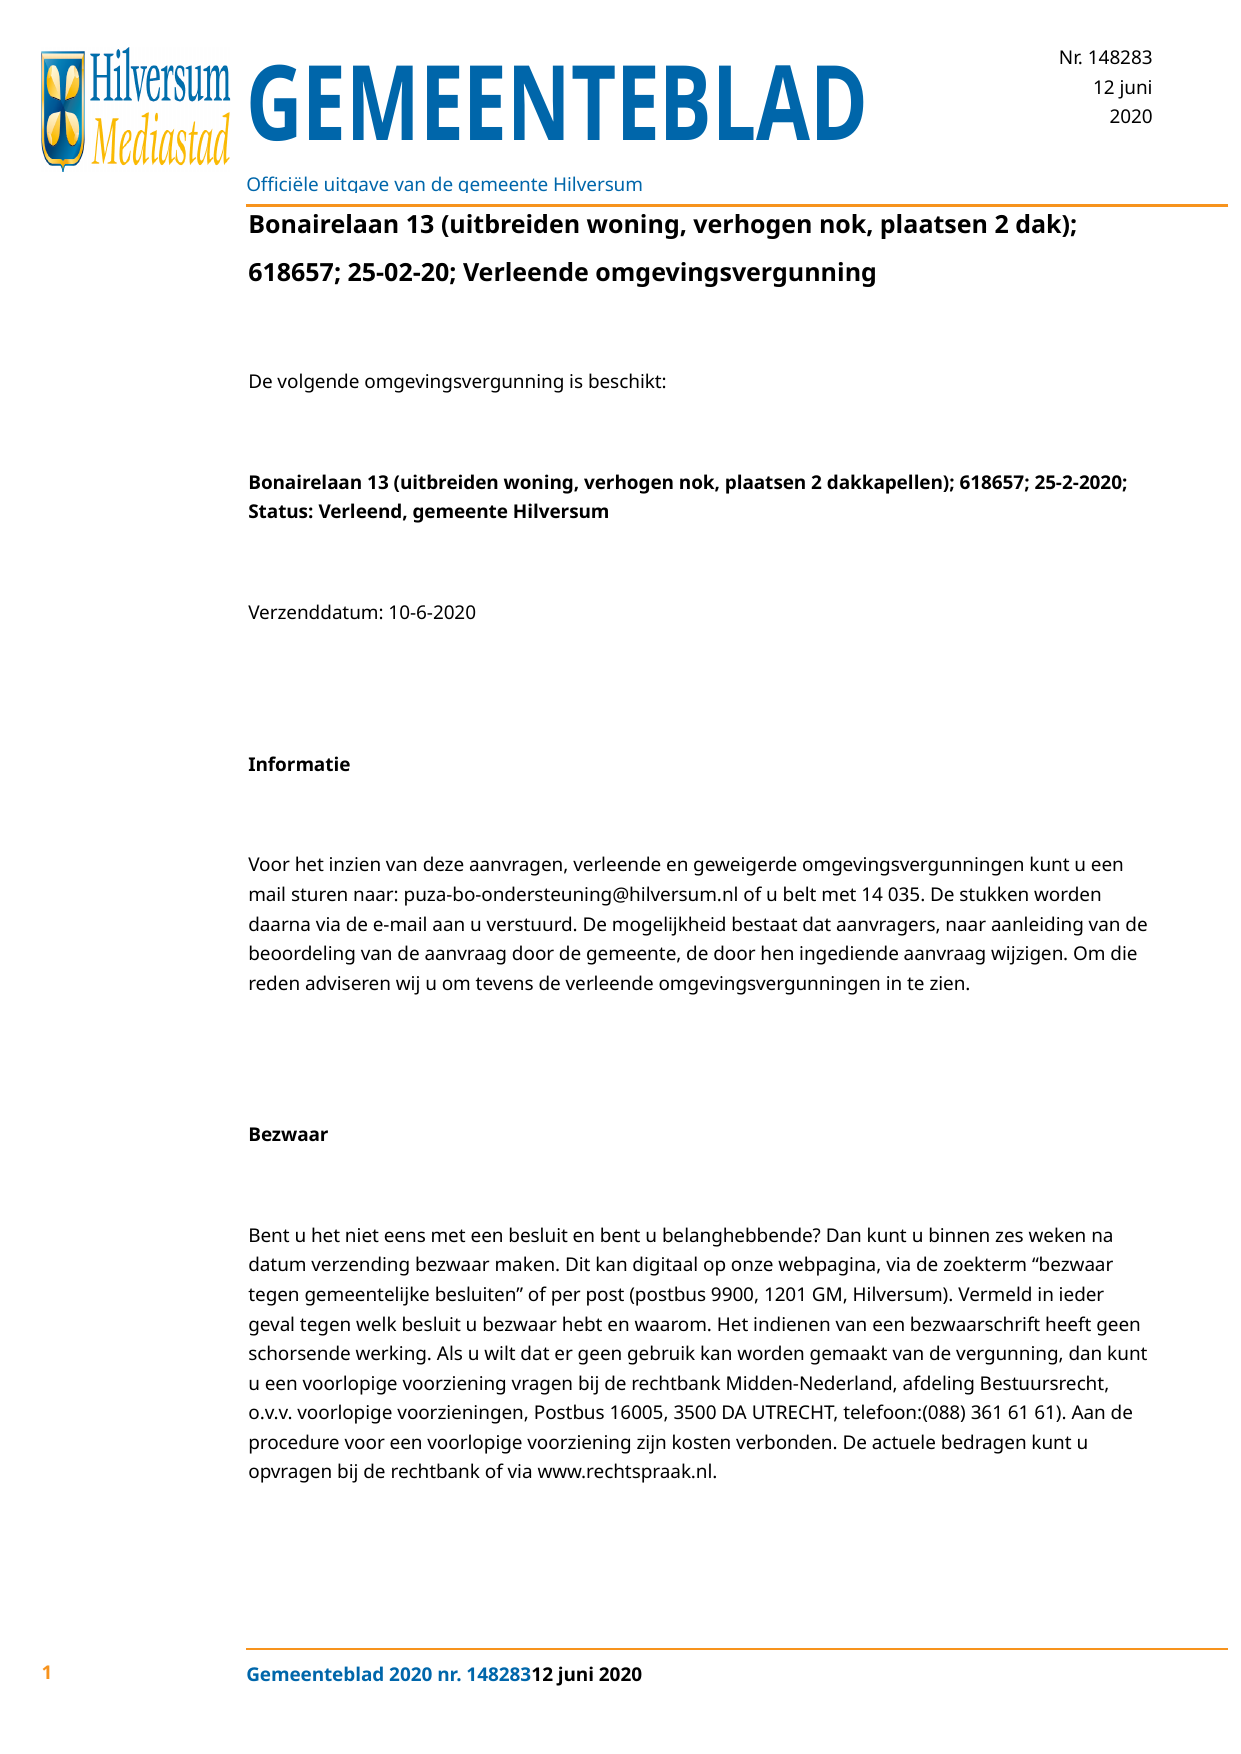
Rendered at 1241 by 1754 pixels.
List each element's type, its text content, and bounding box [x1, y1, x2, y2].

text Bezwaar [248, 1121, 1152, 1147]
text Bonairelaan 13 (uitbreiden woning, verhogen nok, plaatsen 2 dakkapellen); 618657; 25-2-2020; Status: Verleend, gemeente Hilversum [248, 469, 1152, 524]
picture [41, 47, 231, 172]
text Bonairelaan 13 (uitbreiden woning, verhogen nok, plaatsen 2 dak); 618657; 25-02-20; Verleende omgevingsvergunning [248, 207, 1152, 288]
text Informatie [248, 751, 1152, 777]
text Verzenddatum: 10-6-2020 [248, 599, 1152, 625]
text Bent u het niet eens met een besluit en bent u belanghebbende? Dan kunt u binnen zes weken na datum verzending bezwaar maken. Dit kan digitaal op onze webpagina, via de zoekterm “bezwaar tegen gemeentelijke besluiten” of per post (postbus 9900, 1201 GM, Hilversum). Vermeld in ieder geval tegen welk besluit u bezwaar hebt en waarom. Het indienen van een bezwaarschrift heeft geen schorsende werking. Als u wilt dat er geen gebruik kan worden gemaakt van de vergunning, dan kunt u een voorlopige voorziening vragen bij de rechtbank Midden-Nederland, afdeling Bestuursrecht, o.v.v. voorlopige voorzieningen, Postbus 16005, 3500 DA UTRECHT, telefoon:(088) 361 61 61). Aan de procedure voor een voorlopige voorziening zijn kosten verbonden. De actuele bedragen kunt u opvragen bij de rechtbank of via www.rechtspraak.nl. [248, 1222, 1152, 1484]
text Voor het inzien van deze aanvragen, verleende en geweigerde omgevingsvergunningen kunt u een mail sturen naar: puza-bo-ondersteuning@hilversum.nl of u belt met 14 035. De stukken worden daarna via de e-mail aan u verstuurd. De mogelijkheid bestaat dat aanvragers, naar aanleiding van de beoordeling van de aanvraag door de gemeente, de door hen ingediende aanvraag wijzigen. Om die reden adviseren wij u om tevens de verleende omgevingsvergunningen in te zien. [248, 852, 1152, 996]
text De volgende omgevingsvergunning is beschikt: [248, 368, 1152, 394]
